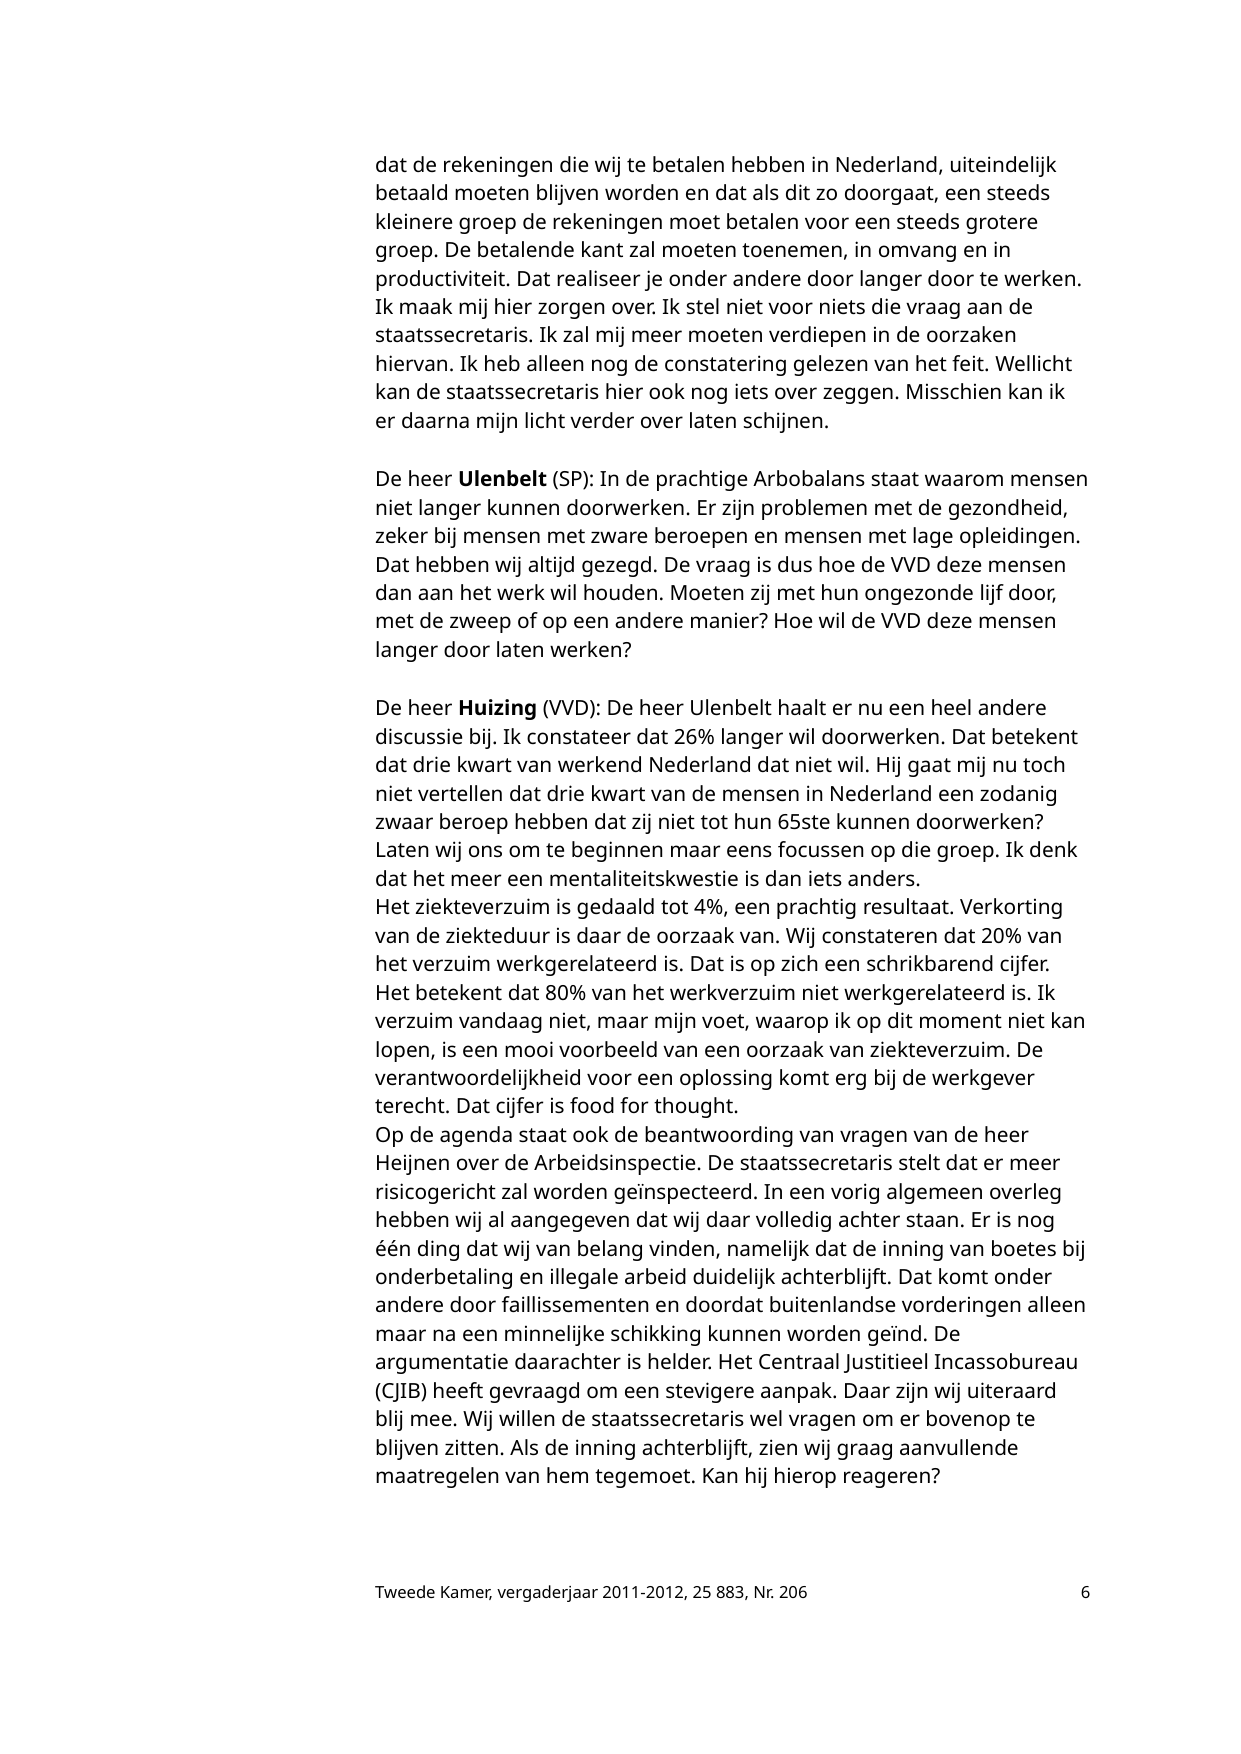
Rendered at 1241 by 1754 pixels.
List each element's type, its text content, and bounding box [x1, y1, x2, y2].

text De heer Ulenbelt (SP): In de prachtige Arbobalans staat waarom mensen niet langer kunnen doorwerken. Er zijn problemen met de gezondheid, zeker bij mensen met zware beroepen en mensen met lage opleidingen. Dat hebben wij altijd gezegd. De vraag is dus hoe de VVD deze mensen dan aan het werk wil houden. Moeten zij met hun ongezonde lijf door, met de zweep of op een andere manier? Hoe wil de VVD deze mensen langer door laten werken? [375, 464, 1090, 663]
text Op de agenda staat ook de beantwoording van vragen van de heer Heijnen over de Arbeidsinspectie. De staatssecretaris stelt dat er meer risicogericht zal worden geïnspecteerd. In een vorig algemeen overleg hebben wij al aangegeven dat wij daar volledig achter staan. Er is nog één ding dat wij van belang vinden, namelijk dat de inning van boetes bij onderbetaling en illegale arbeid duidelijk achterblijft. Dat komt onder andere door faillissementen en doordat buitenlandse vorderingen alleen maar na een minnelijke schikking kunnen worden geïnd. De argumentatie daarachter is helder. Het Centraal Justitieel Incassobureau (CJIB) heeft gevraagd om een stevigere aanpak. Daar zijn wij uiteraard blij mee. Wij willen de staatssecretaris wel vragen om er bovenop te blijven zitten. Als de inning achterblijft, zien wij graag aanvullende maatregelen van hem tegemoet. Kan hij hierop reageren? [375, 1120, 1090, 1490]
text Het ziekteverzuim is gedaald tot 4%, een prachtig resultaat. Verkorting van de ziekteduur is daar de oorzaak van. Wij constateren dat 20% van het verzuim werkgerelateerd is. Dat is op zich een schrikbarend cijfer. Het betekent dat 80% van het werkverzuim niet werkgerelateerd is. Ik verzuim vandaag niet, maar mijn voet, waarop ik op dit moment niet kan lopen, is een mooi voorbeeld van een oorzaak van ziekteverzuim. De verantwoordelijkheid voor een oplossing komt erg bij de werkgever terecht. Dat cijfer is food for thought. [375, 892, 1090, 1120]
text De heer Huizing (VVD): De heer Ulenbelt haalt er nu een heel andere discussie bij. Ik constateer dat 26% langer wil doorwerken. Dat betekent dat drie kwart van werkend Nederland dat niet wil. Hij gaat mij nu toch niet vertellen dat drie kwart van de mensen in Nederland een zodanig zwaar beroep hebben dat zij niet tot hun 65ste kunnen doorwerken? Laten wij ons om te beginnen maar eens focussen op die groep. Ik denk dat het meer een mentaliteitskwestie is dan iets anders. [375, 693, 1090, 892]
text dat de rekeningen die wij te betalen hebben in Nederland, uiteindelijk betaald moeten blijven worden en dat als dit zo doorgaat, een steeds kleinere groep de rekeningen moet betalen voor een steeds grotere groep. De betalende kant zal moeten toenemen, in omvang en in productiviteit. Dat realiseer je onder andere door langer door te werken. Ik maak mij hier zorgen over. Ik stel niet voor niets die vraag aan de staatssecretaris. Ik zal mij meer moeten verdiepen in de oorzaken hiervan. Ik heb alleen nog de constatering gelezen van het feit. Wellicht kan de staatssecretaris hier ook nog iets over zeggen. Misschien kan ik er daarna mijn licht verder over laten schijnen. [375, 150, 1090, 434]
